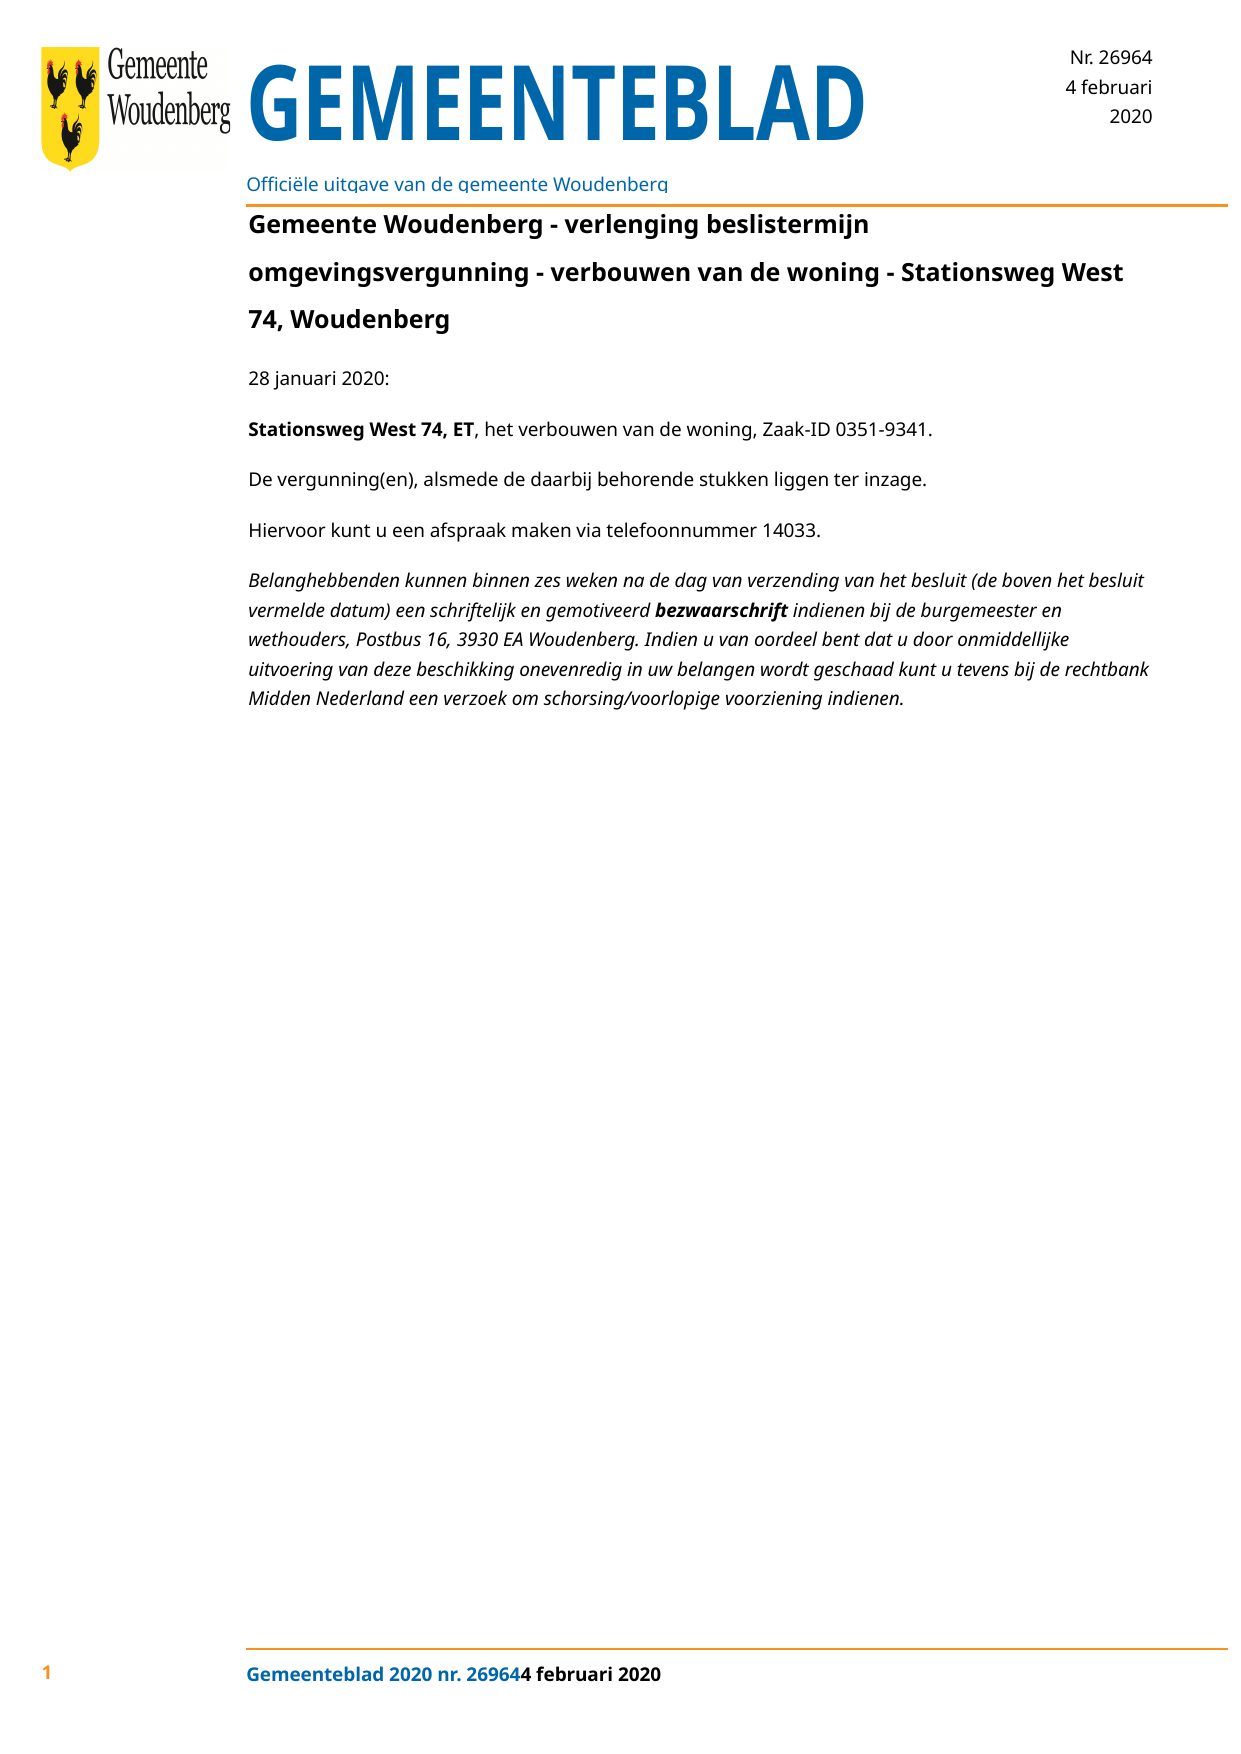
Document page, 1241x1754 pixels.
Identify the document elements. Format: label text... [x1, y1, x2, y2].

picture [41, 47, 231, 172]
text 28 januari 2020: [248, 366, 1152, 391]
text Gemeente Woudenberg - verlenging beslistermijn omgevingsvergunning - verbouwen van de woning - Stationsweg West 74, Woudenberg [248, 207, 1152, 336]
text Stationsweg West 74, ET, het verbouwen van de woning, Zaak-ID 0351-9341. [248, 416, 1152, 442]
text Belanghebbenden kunnen binnen zes weken na de dag van verzending van het besluit (de boven het besluit vermelde datum) een schriftelijk en gemotiveerd bezwaarschrift indienen bij de burgemeester en wethouders, Postbus 16, 3930 EA Woudenberg. Indien u van oordeel bent dat u door onmiddellijke uitvoering van deze beschikking onevenredig in uw belangen wordt geschaad kunt u tevens bij de rechtbank Midden Nederland een verzoek om schorsing/voorlopige voorziening indienen. [248, 567, 1152, 711]
text De vergunning(en), alsmede de daarbij behorende stukken liggen ter inzage. [248, 466, 1152, 492]
text Hiervoor kunt u een afspraak maken via telefoonnummer 14033. [248, 517, 1152, 542]
